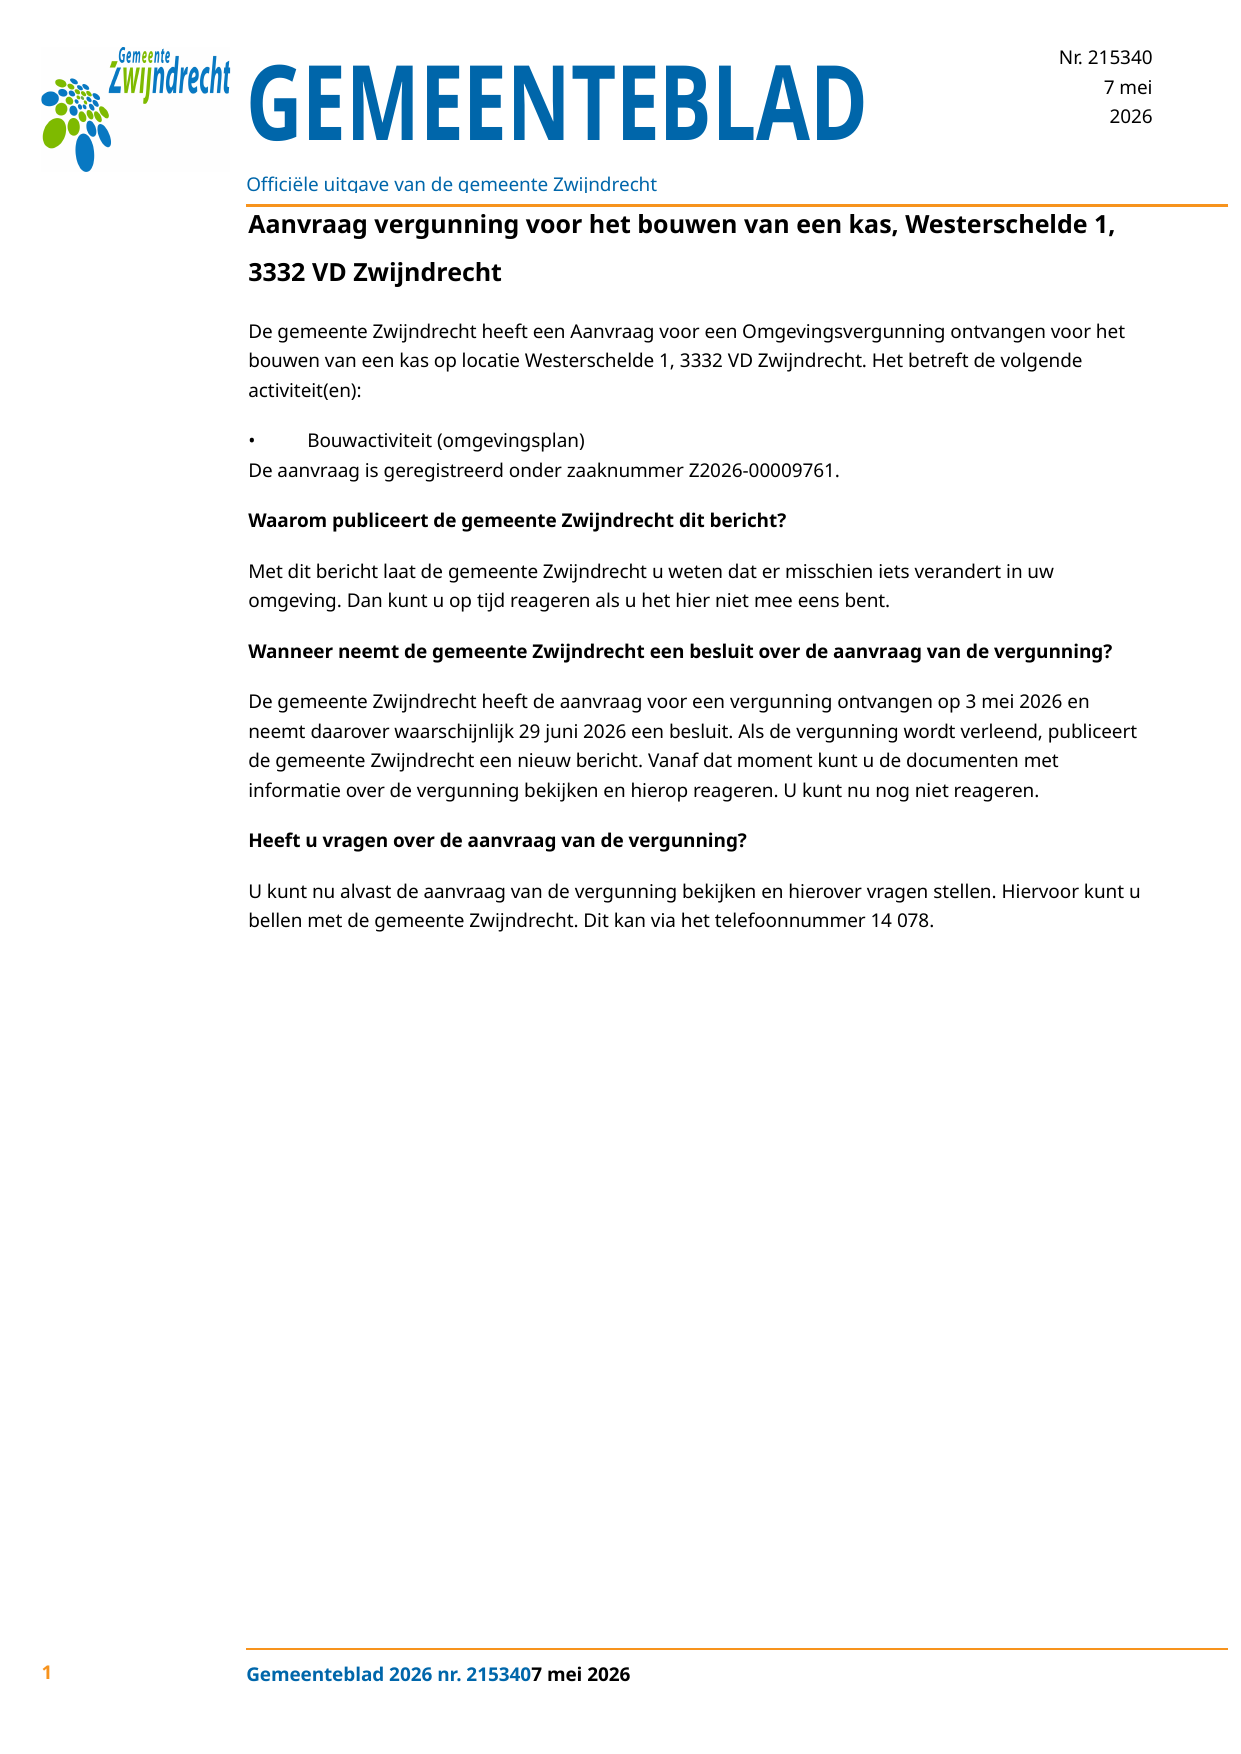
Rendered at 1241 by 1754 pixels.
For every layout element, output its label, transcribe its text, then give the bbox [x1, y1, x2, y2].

text De gemeente Zwijndrecht heeft een Aanvraag voor een Omgevingsvergunning ontvangen voor het bouwen van een kas op locatie Westerschelde 1, 3332 VD Zwijndrecht. Het betreft de volgende activiteit(en): [248, 318, 1152, 403]
text De aanvraag is geregistreerd onder zaaknummer Z2026-00009761. [248, 457, 1152, 483]
text Waarom publiceert de gemeente Zwijndrecht dit bericht? [248, 507, 1152, 533]
text Heeft u vragen over de aanvraag van de vergunning? [248, 827, 1152, 853]
list Bouwactiviteit (omgevingsplan) [248, 427, 1152, 453]
text Wanneer neemt de gemeente Zwijndrecht een besluit over de aanvraag van de vergunning? [248, 638, 1152, 664]
text U kunt nu alvast de aanvraag van de vergunning bekijken en hierover vragen stellen. Hiervoor kunt u bellen met de gemeente Zwijndrecht. Dit kan via het telefoonnummer 14 078. [248, 878, 1152, 933]
text De gemeente Zwijndrecht heeft de aanvraag voor een vergunning ontvangen op 3 mei 2026 en neemt daarover waarschijnlijk 29 juni 2026 een besluit. Als de vergunning wordt verleend, publiceert de gemeente Zwijndrecht een nieuw bericht. Vanaf dat moment kunt u de documenten met informatie over de vergunning bekijken en hierop reageren. U kunt nu nog niet reageren. [248, 688, 1152, 803]
text Met dit bericht laat de gemeente Zwijndrecht u weten dat er misschien iets verandert in uw omgeving. Dan kunt u op tijd reageren als u het hier niet mee eens bent. [248, 558, 1152, 613]
picture [41, 47, 231, 172]
text Aanvraag vergunning voor het bouwen van een kas, Westerschelde 1, 3332 VD Zwijndrecht [248, 207, 1152, 288]
